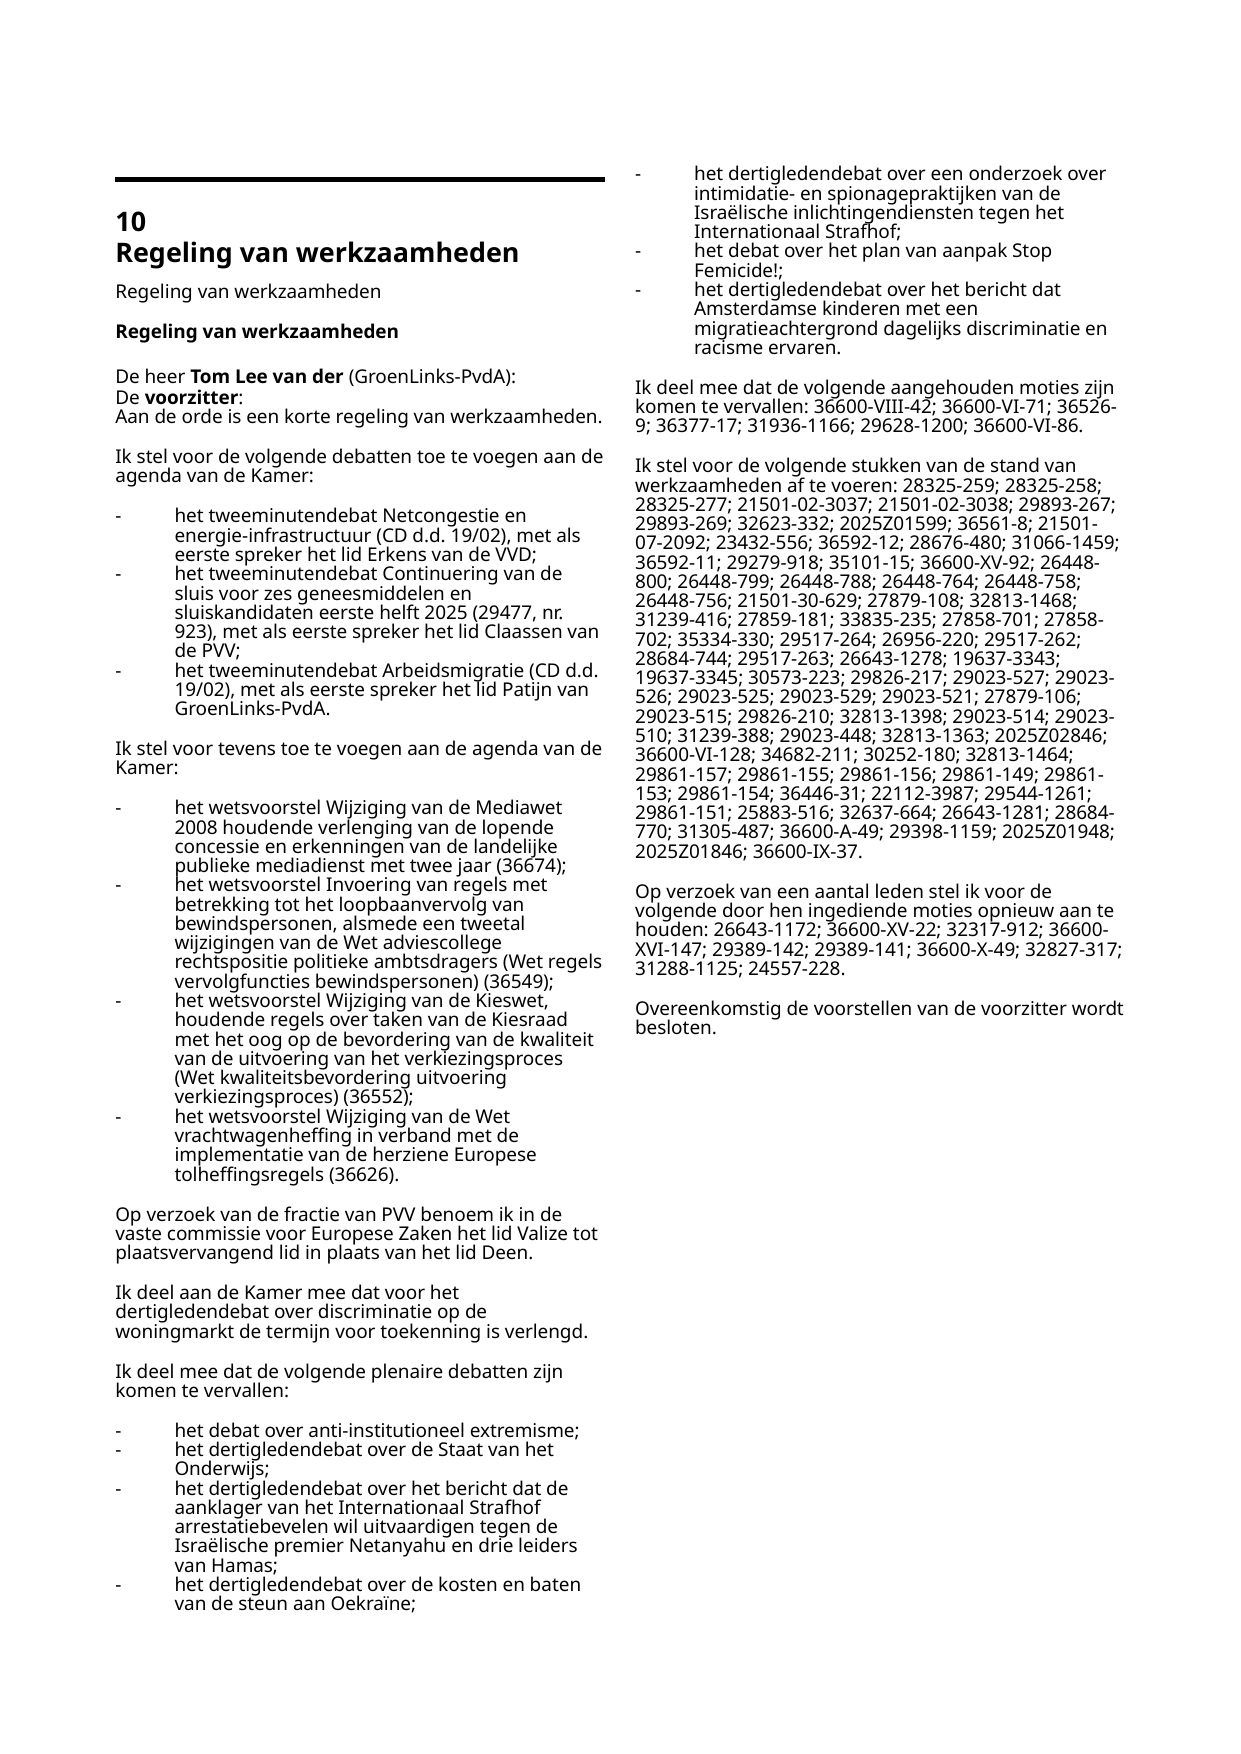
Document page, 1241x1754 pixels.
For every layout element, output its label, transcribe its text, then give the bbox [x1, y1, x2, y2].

text Ik deel aan de Kamer mee dat voor het dertigledendebat over discriminatie op de woningmarkt de termijn voor toekenning is verlengd. [115, 1284, 605, 1342]
list het tweeminutendebat Continuering van de sluis voor zes geneesmiddelen en sluiskandidaten eerste helft 2025 (29477, nr. 923), met als eerste spreker het lid Claassen van de PVV; [115, 565, 605, 662]
text Ik deel mee dat de volgende aangehouden moties zijn komen te vervallen: 36600-VIII-42; 36600-VI-71; 36526-9; 36377-17; 31936-1166; 29628-1200; 36600-VI-86. [635, 379, 1125, 437]
list het wetsvoorstel Invoering van regels met betrekking tot het loopbaanvervolg van bewindspersonen, alsmede een tweetal wijzigingen van de Wet adviescollege rechtspositie politieke ambtsdragers (Wet regels vervolgfuncties bewindspersonen) (36549); [115, 876, 605, 992]
list het dertigledendebat over een onderzoek over intimidatie- en spionagepraktijken van de Israëlische inlichtingendiensten tegen het Internationaal Strafhof; [635, 165, 1125, 242]
text Op verzoek van een aantal leden stel ik voor de volgende door hen ingediende moties opnieuw aan te houden: 26643-1172; 36600-XV-22; 32317-912; 36600-XVI-147; 29389-142; 29389-141; 36600-X-49; 32827-317; 31288-1125; 24557-228. [635, 883, 1125, 979]
text 10 [115, 203, 605, 239]
text Ik deel mee dat de volgende plenaire debatten zijn komen te vervallen: [115, 1363, 605, 1401]
list het wetsvoorstel Wijziging van de Mediawet 2008 houdende verlenging van de lopende concessie en erkenningen van de landelijke publieke mediadienst met twee jaar (36674); [115, 799, 605, 876]
list het tweeminutendebat Netcongestie en energie-infrastructuur (CD d.d. 19/02), met als eerste spreker het lid Erkens van de VVD; [115, 507, 605, 565]
text Regeling van werkzaamheden [115, 323, 605, 342]
list het tweeminutendebat Arbeidsmigratie (CD d.d. 19/02), met als eerste spreker het lid Patijn van GroenLinks-PvdA. [115, 662, 605, 719]
list het debat over anti-institutioneel extremisme; [115, 1422, 605, 1441]
text De voorzitter: [115, 389, 605, 408]
text Ik stel voor tevens toe te voegen aan de agenda van de Kamer: [115, 740, 605, 779]
list het wetsvoorstel Wijziging van de Kieswet, houdende regels over taken van de Kiesraad met het oog op de bevordering van de kwaliteit van de uitvoering van het verkiezingsproces (Wet kwaliteitsbevordering uitvoering verkiezingsproces) (36552); [115, 992, 605, 1108]
text Ik stel voor de volgende stukken van de stand van werkzaamheden af te voeren: 28325-259; 28325-258; 28325-277; 21501-02-3037; 21501-02-3038; 29893-267; 29893-269; 32623-332; 2025Z01599; 36561-8; 21501-07-2092; 23432-556; 36592-12; 28676-480; 31066-1459; 36592-11; 29279-918; 35101-15; 36600-XV-92; 26448-800; 26448-799; 26448-788; 26448-764; 26448-758; 26448-756; 21501-30-629; 27879-108; 32813-1468; 31239-416; 27859-181; 33835-235; 27858-701; 27858-702; 35334-330; 29517-264; 26956-220; 29517-262; 28684-744; 29517-263; 26643-1278; 19637-3343; 19637-3345; 30573-223; 29826-217; 29023-527; 29023-526; 29023-525; 29023-529; 29023-521; 27879-106; 29023-515; 29826-210; 32813-1398; 29023-514; 29023-510; 31239-388; 29023-448; 32813-1363; 2025Z02846; 36600-VI-128; 34682-211; 30252-180; 32813-1464; 29861-157; 29861-155; 29861-156; 29861-149; 29861-153; 29861-154; 36446-31; 22112-3987; 29544-1261; 29861-151; 25883-516; 32637-664; 26643-1281; 28684-770; 31305-487; 36600-A-49; 29398-1159; 2025Z01948; 2025Z01846; 36600-IX-37. [635, 457, 1125, 862]
text Regeling van werkzaamheden [115, 239, 605, 283]
list het dertigledendebat over de kosten en baten van de steun aan Oekraïne; [115, 1576, 605, 1614]
list het wetsvoorstel Wijziging van de Wet vrachtwagenheffing in verband met de implementatie van de herziene Europese tolheffingsregels (36626). [115, 1108, 605, 1185]
text Ik stel voor de volgende debatten toe te voegen aan de agenda van de Kamer: [115, 448, 605, 487]
list het dertigledendebat over het bericht dat de aanklager van het Internationaal Strafhof arrestatiebevelen wil uitvaardigen tegen de Israëlische premier Netanyahu en drie leiders van Hamas; [115, 1480, 605, 1576]
text Overeenkomstig de voorstellen van de voorzitter wordt besloten. [635, 1000, 1125, 1038]
list het debat over het plan van aanpak Stop Femicide!; [635, 242, 1125, 281]
text Aan de orde is een korte regeling van werkzaamheden. [115, 408, 605, 427]
text Op verzoek van de fractie van PVV benoem ik in de vaste commissie voor Europese Zaken het lid Valize tot plaatsvervangend lid in plaats van het lid Deen. [115, 1206, 605, 1263]
list het dertigledendebat over het bericht dat Amsterdamse kinderen met een migratieachtergrond dagelijks discriminatie en racisme ervaren. [635, 281, 1125, 358]
list het dertigledendebat over de Staat van het Onderwijs; [115, 1441, 605, 1480]
text De heer Tom Lee van der (GroenLinks-PvdA): [115, 363, 605, 389]
text Regeling van werkzaamheden [115, 283, 605, 302]
